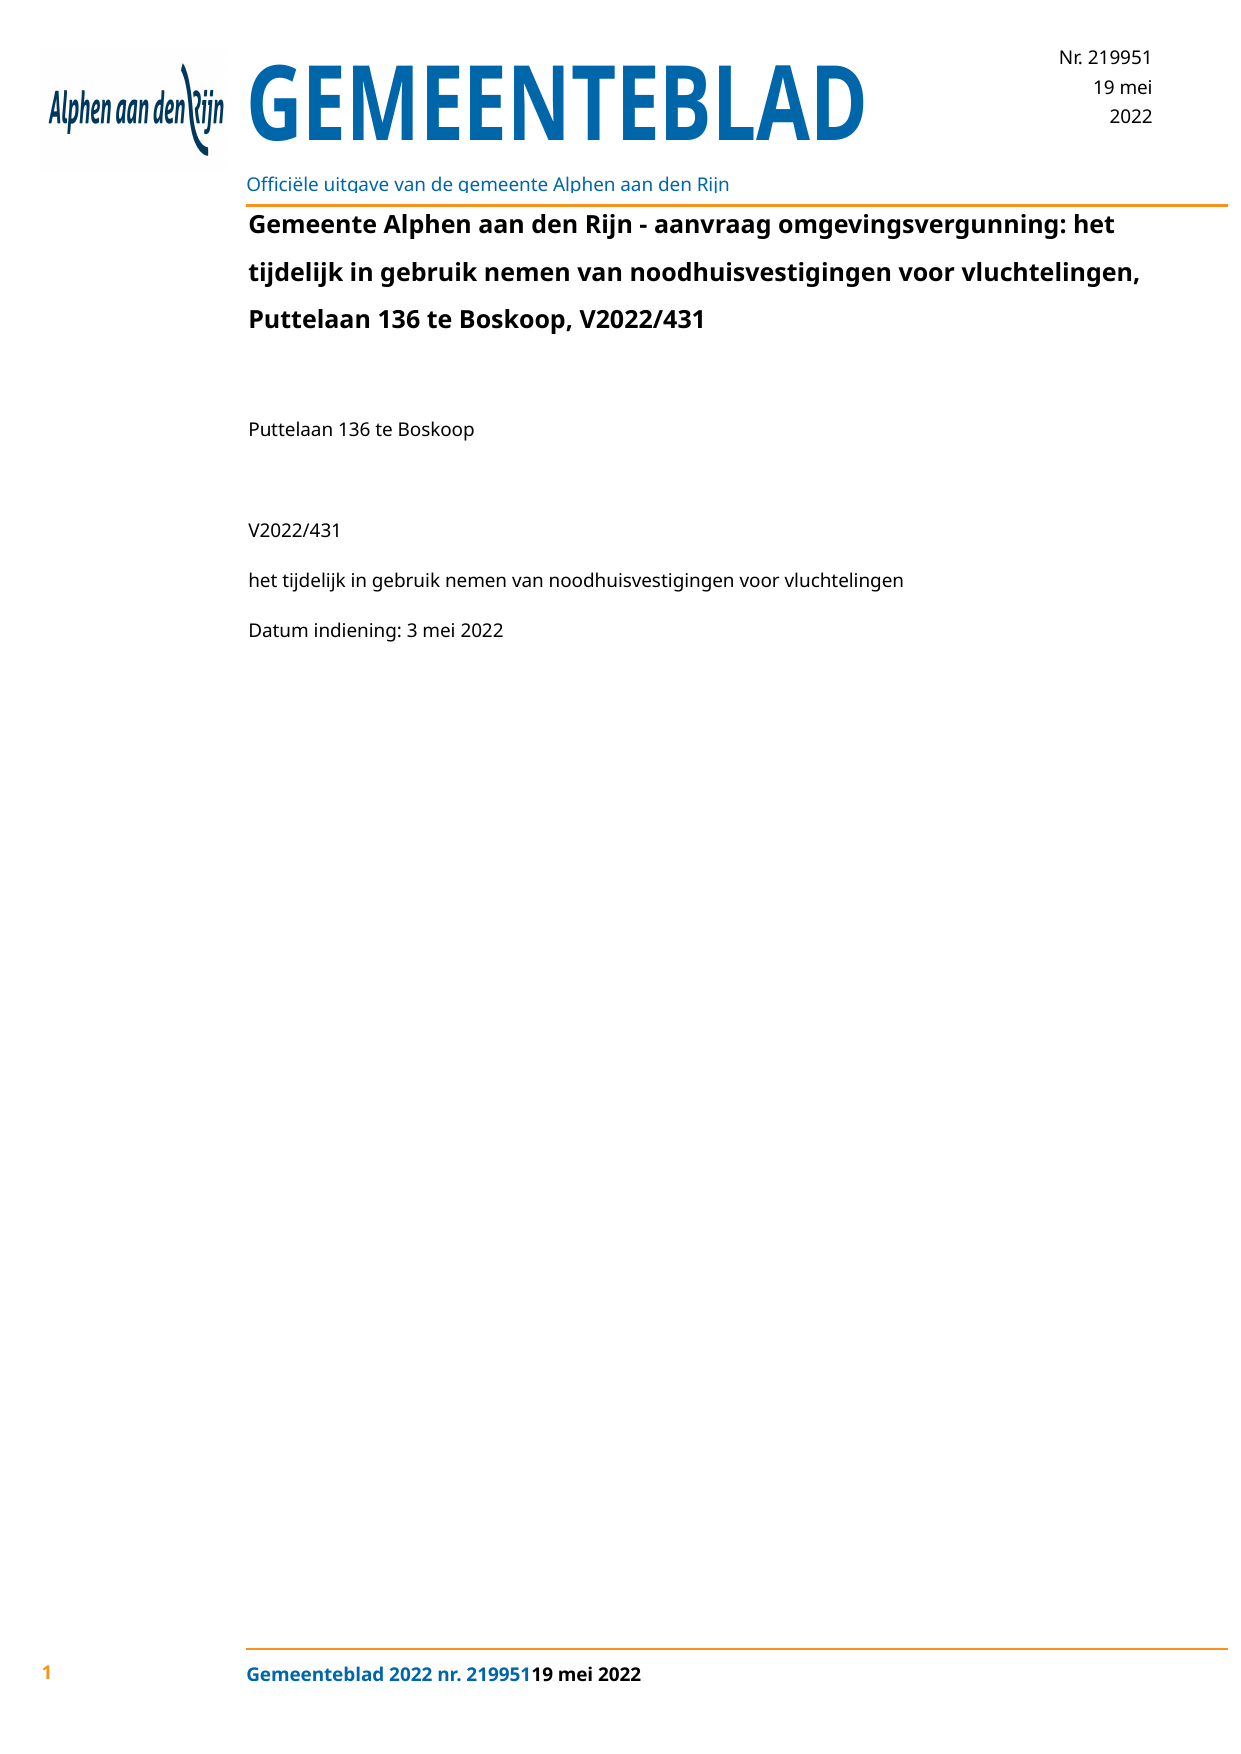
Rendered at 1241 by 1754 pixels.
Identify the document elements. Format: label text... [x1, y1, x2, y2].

text het tijdelijk in gebruik nemen van noodhuisvestigingen voor vluchtelingen [248, 567, 1152, 593]
picture [41, 47, 231, 172]
text V2022/431 [248, 517, 1152, 542]
text Datum indiening: 3 mei 2022 [248, 618, 1152, 643]
text Gemeente Alphen aan den Rijn - aanvraag omgevingsvergunning: het tijdelijk in gebruik nemen van noodhuisvestigingen voor vluchtelingen, Puttelaan 136 te Boskoop, V2022/431 [248, 207, 1152, 336]
text Puttelaan 136 te Boskoop [248, 416, 1152, 442]
